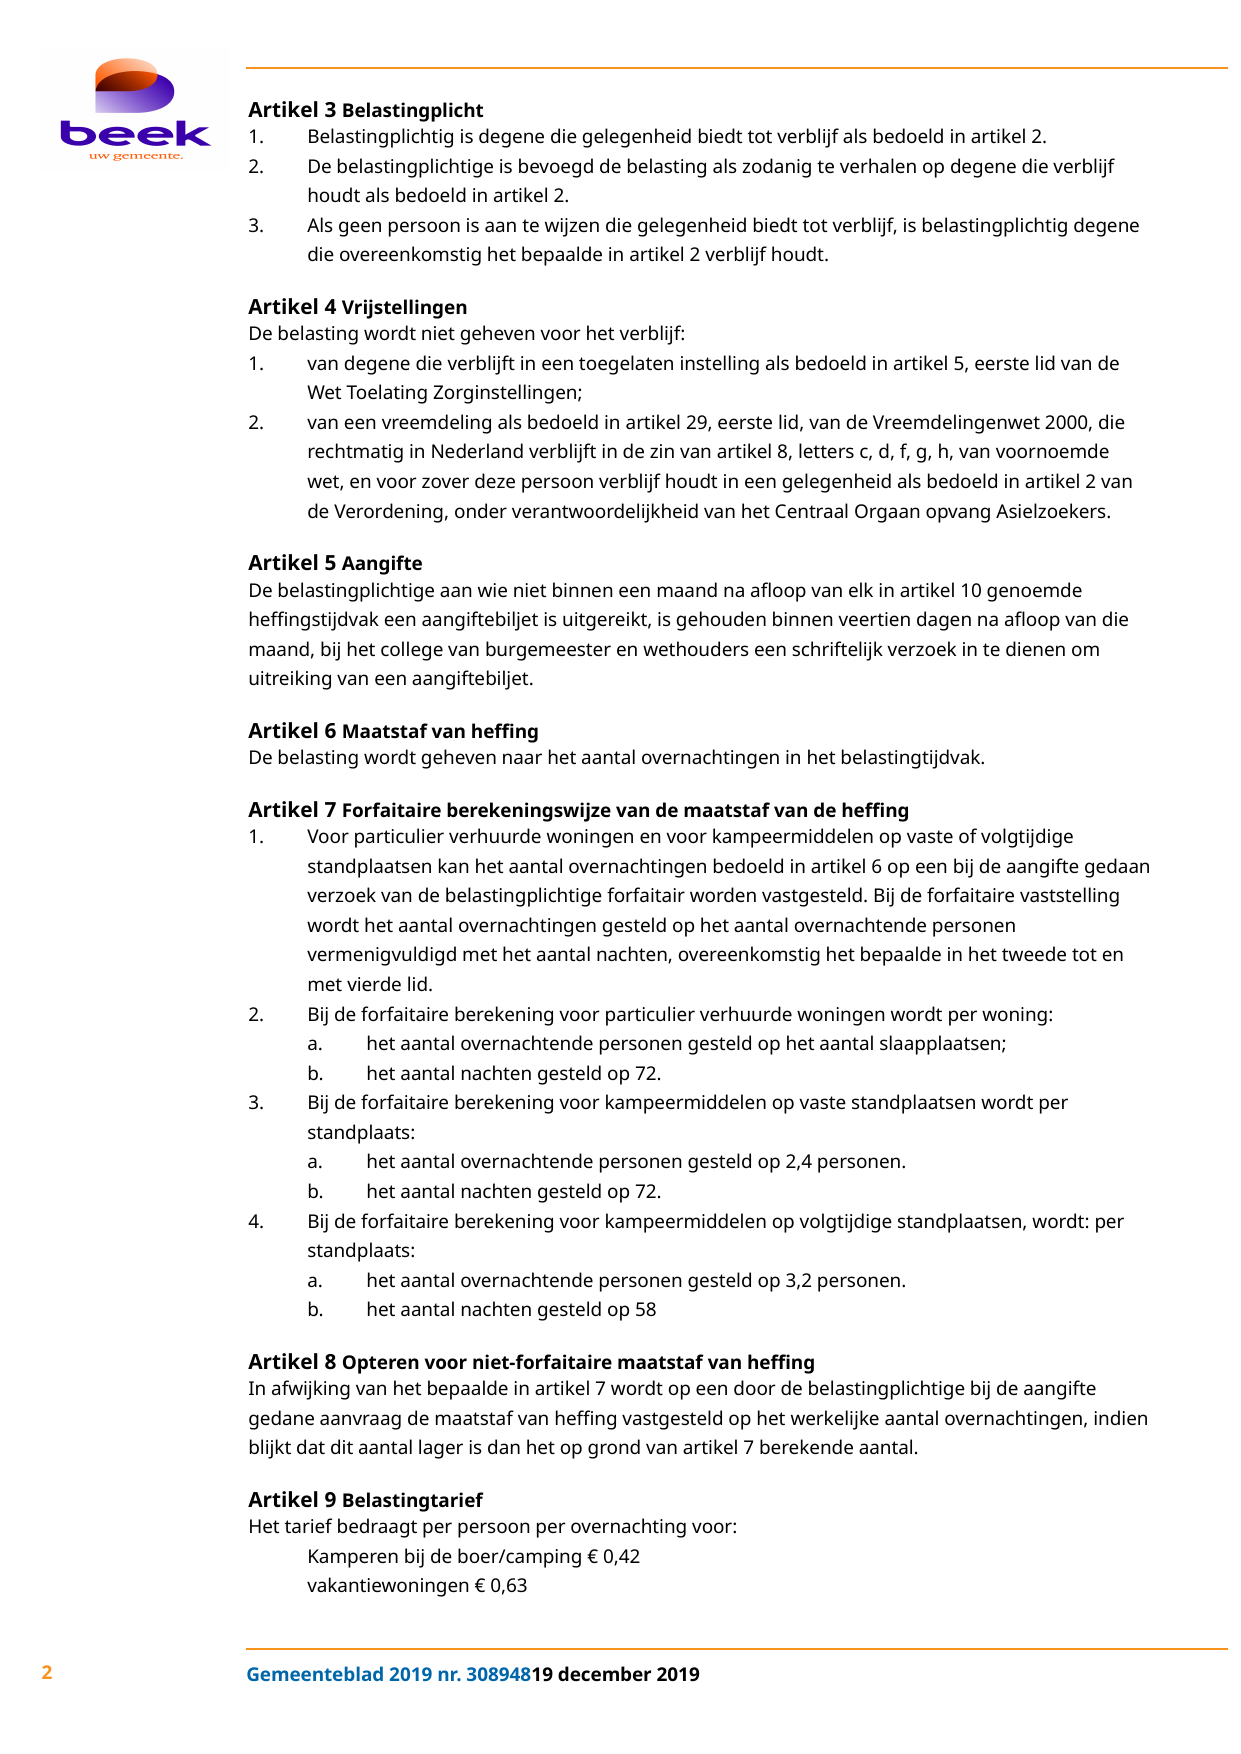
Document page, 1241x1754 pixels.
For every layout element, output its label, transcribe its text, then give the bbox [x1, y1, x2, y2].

list Voor particulier verhuurde woningen en voor kampeermiddelen op vaste of volgtijdige standplaatsen kan het aantal overnachtingen bedoeld in artikel 6 op een bij de aangifte gedaan verzoek van de belastingplichtige forfaitair worden vastgesteld. Bij de forfaitaire vaststelling wordt het aantal overnachtingen gesteld op het aantal overnachtende personen vermenigvuldigd met het aantal nachten, overeenkomstig het bepaalde in het tweede tot en met vierde lid. [248, 823, 1152, 997]
list het aantal nachten gesteld op 72. [307, 1178, 1152, 1204]
list Als geen persoon is aan te wijzen die gelegenheid biedt tot verblijf, is belastingplichtig degene die overeenkomstig het bepaalde in artikel 2 verblijf houdt. [248, 212, 1152, 267]
list Bij de forfaitaire berekening voor kampeermiddelen op volgtijdige standplaatsen, wordt: per standplaats: [248, 1208, 1152, 1263]
list van degene die verblijft in een toegelaten instelling als bedoeld in artikel 5, eerste lid van de Wet Toelating Zorginstellingen; [248, 350, 1152, 405]
text Artikel 8 Opteren voor niet-forfaitaire maatstaf van heffing [248, 1347, 1152, 1375]
list Bij de forfaitaire berekening voor kampeermiddelen op vaste standplaatsen wordt per standplaats: [248, 1089, 1152, 1145]
list Bij de forfaitaire berekening voor particulier verhuurde woningen wordt per woning: [248, 1001, 1152, 1026]
list vakantiewoningen € 0,63 [248, 1573, 1152, 1598]
text Artikel 6 Maatstaf van heffing [248, 716, 1152, 744]
list Belastingplichtig is degene die gelegenheid biedt tot verblijf als bedoeld in artikel 2. [248, 123, 1152, 149]
list Kamperen bij de boer/camping € 0,42 [248, 1543, 1152, 1569]
list De belastingplichtige is bevoegd de belasting als zodanig te verhalen op degene die verblijf houdt als bedoeld in artikel 2. [248, 153, 1152, 208]
text Artikel 7 Forfaitaire berekeningswijze van de maatstaf van de heffing [248, 795, 1152, 823]
text Artikel 4 Vrijstellingen [248, 292, 1152, 320]
list van een vreemdeling als bedoeld in artikel 29, eerste lid, van de Vreemdelingenwet 2000, die rechtmatig in Nederland verblijft in de zin van artikel 8, letters c, d, f, g, h, van voornoemde wet, en voor zover deze persoon verblijf houdt in een gelegenheid als bedoeld in artikel 2 van de Verordening, onder verantwoordelijkheid van het Centraal Orgaan opvang Asielzoekers. [248, 409, 1152, 524]
text De belasting wordt niet geheven voor het verblijf: [248, 320, 1152, 346]
text Het tarief bedraagt per persoon per overnachting voor: [248, 1513, 1152, 1539]
list het aantal nachten gesteld op 58 [307, 1297, 1152, 1322]
list het aantal overnachtende personen gesteld op het aantal slaapplaatsen; [307, 1030, 1152, 1056]
text Artikel 9 Belastingtarief [248, 1485, 1152, 1513]
text Artikel 3 Belastingplicht [248, 95, 1152, 123]
text De belastingplichtige aan wie niet binnen een maand na afloop van elk in artikel 10 genoemde heffingstijdvak een aangiftebiljet is uitgereikt, is gehouden binnen veertien dagen na afloop van die maand, bij het college van burgemeester en wethouders een schriftelijk verzoek in te dienen om uitreiking van een aangiftebiljet. [248, 577, 1152, 691]
list het aantal overnachtende personen gesteld op 2,4 personen. [307, 1149, 1152, 1174]
text In afwijking van het bepaalde in artikel 7 wordt op een door de belastingplichtige bij de aangifte gedane aanvraag de maatstaf van heffing vastgesteld op het werkelijke aantal overnachtingen, indien blijkt dat dit aantal lager is dan het op grond van artikel 7 berekende aantal. [248, 1375, 1152, 1460]
list het aantal overnachtende personen gesteld op 3,2 personen. [307, 1267, 1152, 1293]
text Artikel 5 Aangifte [248, 548, 1152, 577]
picture [41, 47, 231, 172]
text De belasting wordt geheven naar het aantal overnachtingen in het belastingtijdvak. [248, 744, 1152, 770]
list het aantal nachten gesteld op 72. [307, 1060, 1152, 1086]
